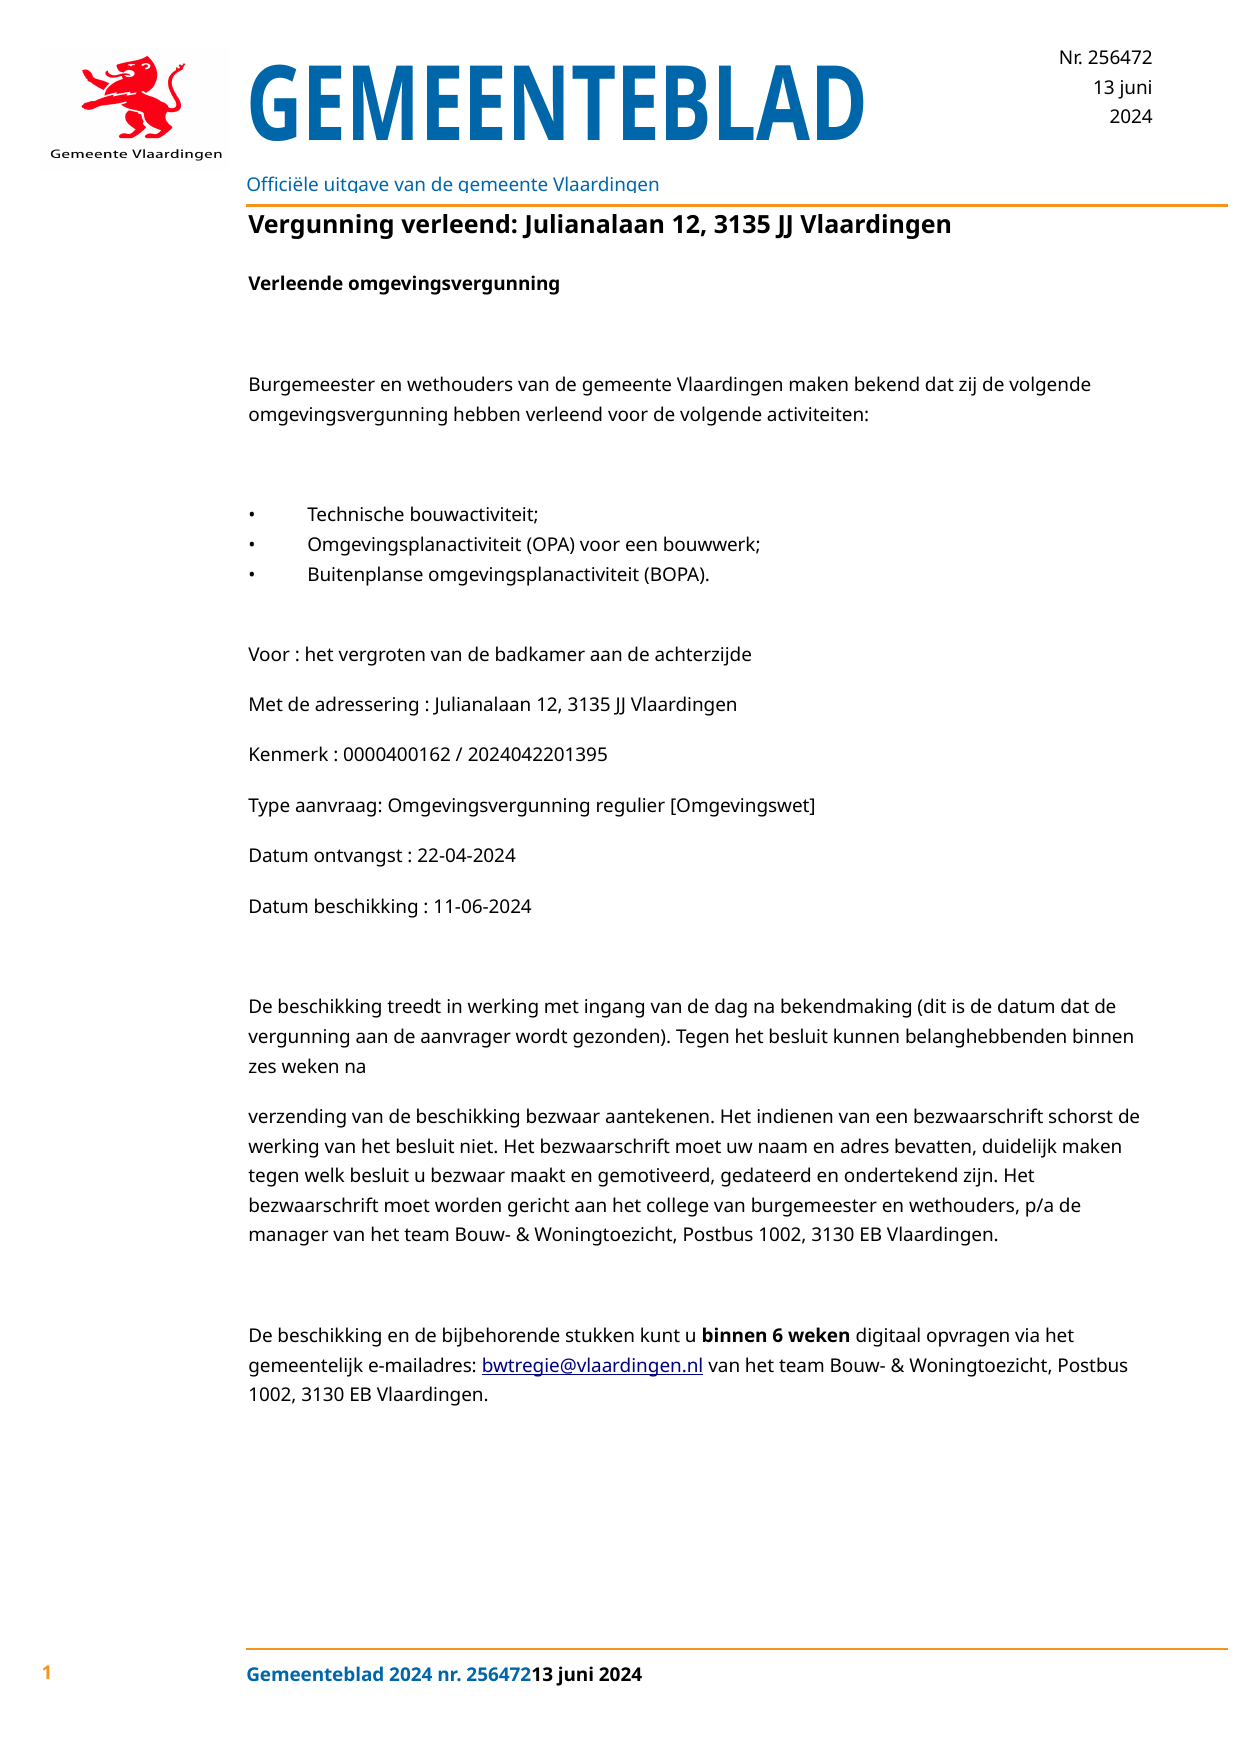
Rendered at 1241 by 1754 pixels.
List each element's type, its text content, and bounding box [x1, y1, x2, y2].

text Met de adressering : Julianalaan 12, 3135 JJ Vlaardingen [248, 691, 1152, 717]
text De beschikking treedt in werking met ingang van de dag na bekendmaking (dit is de datum dat de vergunning aan de aanvrager wordt gezonden). Tegen het besluit kunnen belanghebbenden binnen zes weken na [248, 994, 1152, 1078]
text Vergunning verleend: Julianalaan 12, 3135 JJ Vlaardingen [248, 207, 1152, 241]
text De beschikking en de bijbehorende stukken kunt u binnen 6 weken digitaal opvragen via het gemeentelijk e-mailadres: bwtregie@vlaardingen.nl van het team Bouw- & Woningtoezicht, Postbus 1002, 3130 EB Vlaardingen. [248, 1322, 1152, 1407]
text Verleende omgevingsvergunning [248, 270, 1152, 296]
picture [41, 47, 231, 172]
text Datum beschikking : 11-06-2024 [248, 893, 1152, 918]
list Buitenplanse omgevingsplanactiviteit (BOPA). [248, 561, 1152, 586]
list Technische bouwactiviteit; [248, 502, 1152, 527]
list Omgevingsplanactiviteit (OPA) voor een bouwwerk; [248, 531, 1152, 557]
text Type aanvraag: Omgevingsvergunning regulier [Omgevingswet] [248, 792, 1152, 818]
text Burgemeester en wethouders van de gemeente Vlaardingen maken bekend dat zij de volgende omgevingsvergunning hebben verleend voor de volgende activiteiten: [248, 371, 1152, 426]
text Kenmerk : 0000400162 / 2024042201395 [248, 742, 1152, 767]
text Datum ontvangst : 22-04-2024 [248, 842, 1152, 868]
text Voor : het vergroten van de badkamer aan de achterzijde [248, 641, 1152, 666]
text verzending van de beschikking bezwaar aantekenen. Het indienen van een bezwaarschrift schorst de werking van het besluit niet. Het bezwaarschrift moet uw naam en adres bevatten, duidelijk maken tegen welk besluit u bezwaar maakt en gemotiveerd, gedateerd en ondertekend zijn. Het bezwaarschrift moet worden gericht aan het college van burgemeester en wethouders, p/a de manager van het team Bouw- & Woningtoezicht, Postbus 1002, 3130 EB Vlaardingen. [248, 1103, 1152, 1247]
